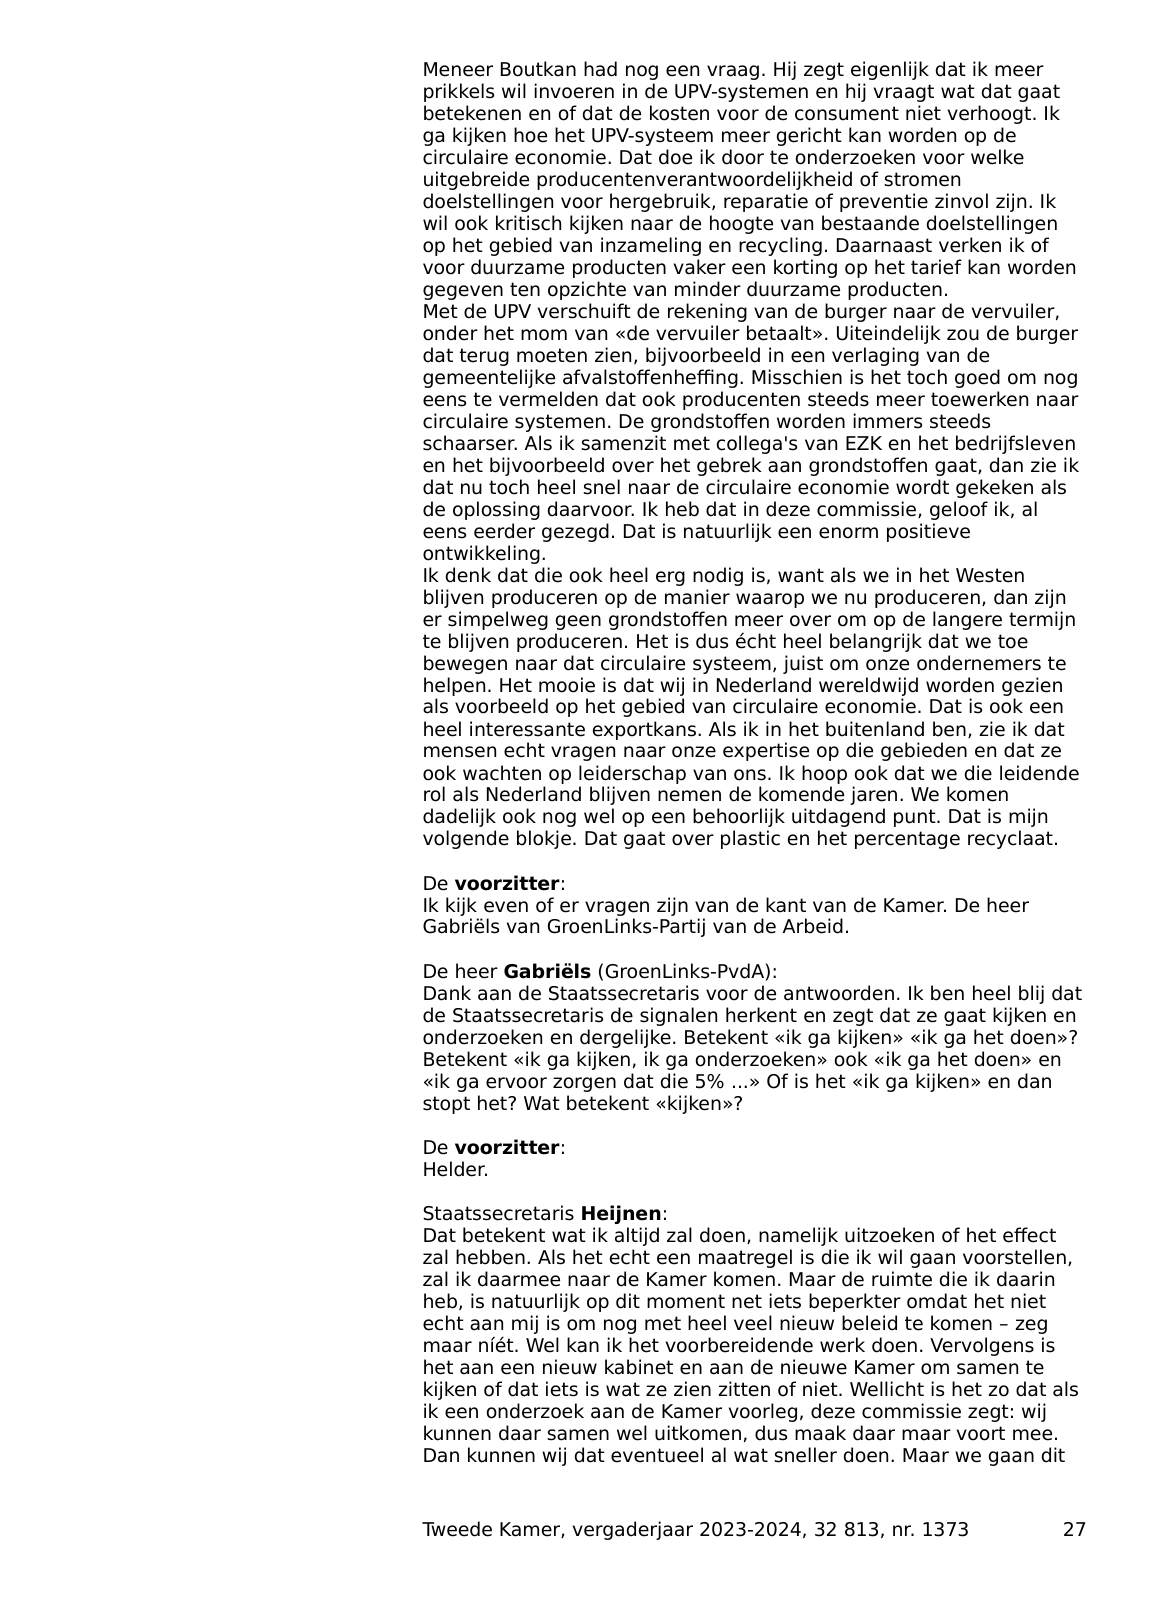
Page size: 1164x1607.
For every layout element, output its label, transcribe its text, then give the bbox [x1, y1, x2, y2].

text Dank aan de Staatssecretaris voor de antwoorden. Ik ben heel blij dat de Staatssecretaris de signalen herkent en zegt dat ze gaat kijken en onderzoeken en dergelijke. Betekent «ik ga kijken» «ik ga het doen»? Betekent «ik ga kijken, ik ga onderzoeken» ook «ik ga het doen» en «ik ga ervoor zorgen dat die 5% ...» Of is het «ik ga kijken» en dan stopt het? Wat betekent «kijken»? [422, 983, 1087, 1114]
text Staatssecretaris Heijnen: [422, 1203, 1087, 1225]
text Ik kijk even of er vragen zijn van de kant van de Kamer. De heer Gabriëls van GroenLinks-Partij van de Arbeid. [422, 894, 1087, 938]
text De voorzitter: [422, 1137, 1087, 1159]
text Ik denk dat die ook heel erg nodig is, want als we in het Westen blijven produceren op de manier waarop we nu produceren, dan zijn er simpelweg geen grondstoffen meer over om op de langere termijn te blijven produceren. Het is dus écht heel belangrijk dat we toe bewegen naar dat circulaire systeem, juist om onze ondernemers te helpen. Het mooie is dat wij in Nederland wereldwijd worden gezien als voorbeeld op het gebied van circulaire economie. Dat is ook een heel interessante exportkans. Als ik in het buitenland ben, zie ik dat mensen echt vragen naar onze expertise op die gebieden en dat ze ook wachten op leiderschap van ons. Ik hoop ook dat we die leidende rol als Nederland blijven nemen de komende jaren. We komen dadelijk ook nog wel op een behoorlijk uitdagend punt. Dat is mijn volgende blokje. Dat gaat over plastic en het percentage recyclaat. [422, 564, 1087, 850]
text De voorzitter: [422, 872, 1087, 894]
text Met de UPV verschuift de rekening van de burger naar de vervuiler, onder het mom van «de vervuiler betaalt». Uiteindelijk zou de burger dat terug moeten zien, bijvoorbeeld in een verlaging van de gemeentelijke afvalstoffenheffing. Misschien is het toch goed om nog eens te vermelden dat ook producenten steeds meer toewerken naar circulaire systemen. De grondstoffen worden immers steeds schaarser. Als ik samenzit met collega's van EZK en het bedrijfsleven en het bijvoorbeeld over het gebrek aan grondstoffen gaat, dan zie ik dat nu toch heel snel naar de circulaire economie wordt gekeken als de oplossing daarvoor. Ik heb dat in deze commissie, geloof ik, al eens eerder gezegd. Dat is natuurlijk een enorm positieve ontwikkeling. [422, 301, 1087, 564]
text De heer Gabriëls (GroenLinks-PvdA): [422, 961, 1087, 983]
text Meneer Boutkan had nog een vraag. Hij zegt eigenlijk dat ik meer prikkels wil invoeren in de UPV-systemen en hij vraagt wat dat gaat betekenen en of dat de kosten voor de consument niet verhoogt. Ik ga kijken hoe het UPV-systeem meer gericht kan worden op de circulaire economie. Dat doe ik door te onderzoeken voor welke uitgebreide producentenverantwoordelijkheid of stromen doelstellingen voor hergebruik, reparatie of preventie zinvol zijn. Ik wil ook kritisch kijken naar de hoogte van bestaande doelstellingen op het gebied van inzameling en recycling. Daarnaast verken ik of voor duurzame producten vaker een korting op het tarief kan worden gegeven ten opzichte van minder duurzame producten. [422, 59, 1087, 301]
text Dat betekent wat ik altijd zal doen, namelijk uitzoeken of het effect zal hebben. Als het echt een maatregel is die ik wil gaan voorstellen, zal ik daarmee naar de Kamer komen. Maar de ruimte die ik daarin heb, is natuurlijk op dit moment net iets beperkter omdat het niet echt aan mij is om nog met heel veel nieuw beleid te komen – zeg maar níét. Wel kan ik het voorbereidende werk doen. Vervolgens is het aan een nieuw kabinet en aan de nieuwe Kamer om samen te kijken of dat iets is wat ze zien zitten of niet. Wellicht is het zo dat als ik een onderzoek aan de Kamer voorleg, deze commissie zegt: wij kunnen daar samen wel uitkomen, dus maak daar maar voort mee. Dan kunnen wij dat eventueel al wat sneller doen. Maar we gaan dit [422, 1225, 1087, 1467]
text Helder. [422, 1159, 1087, 1181]
